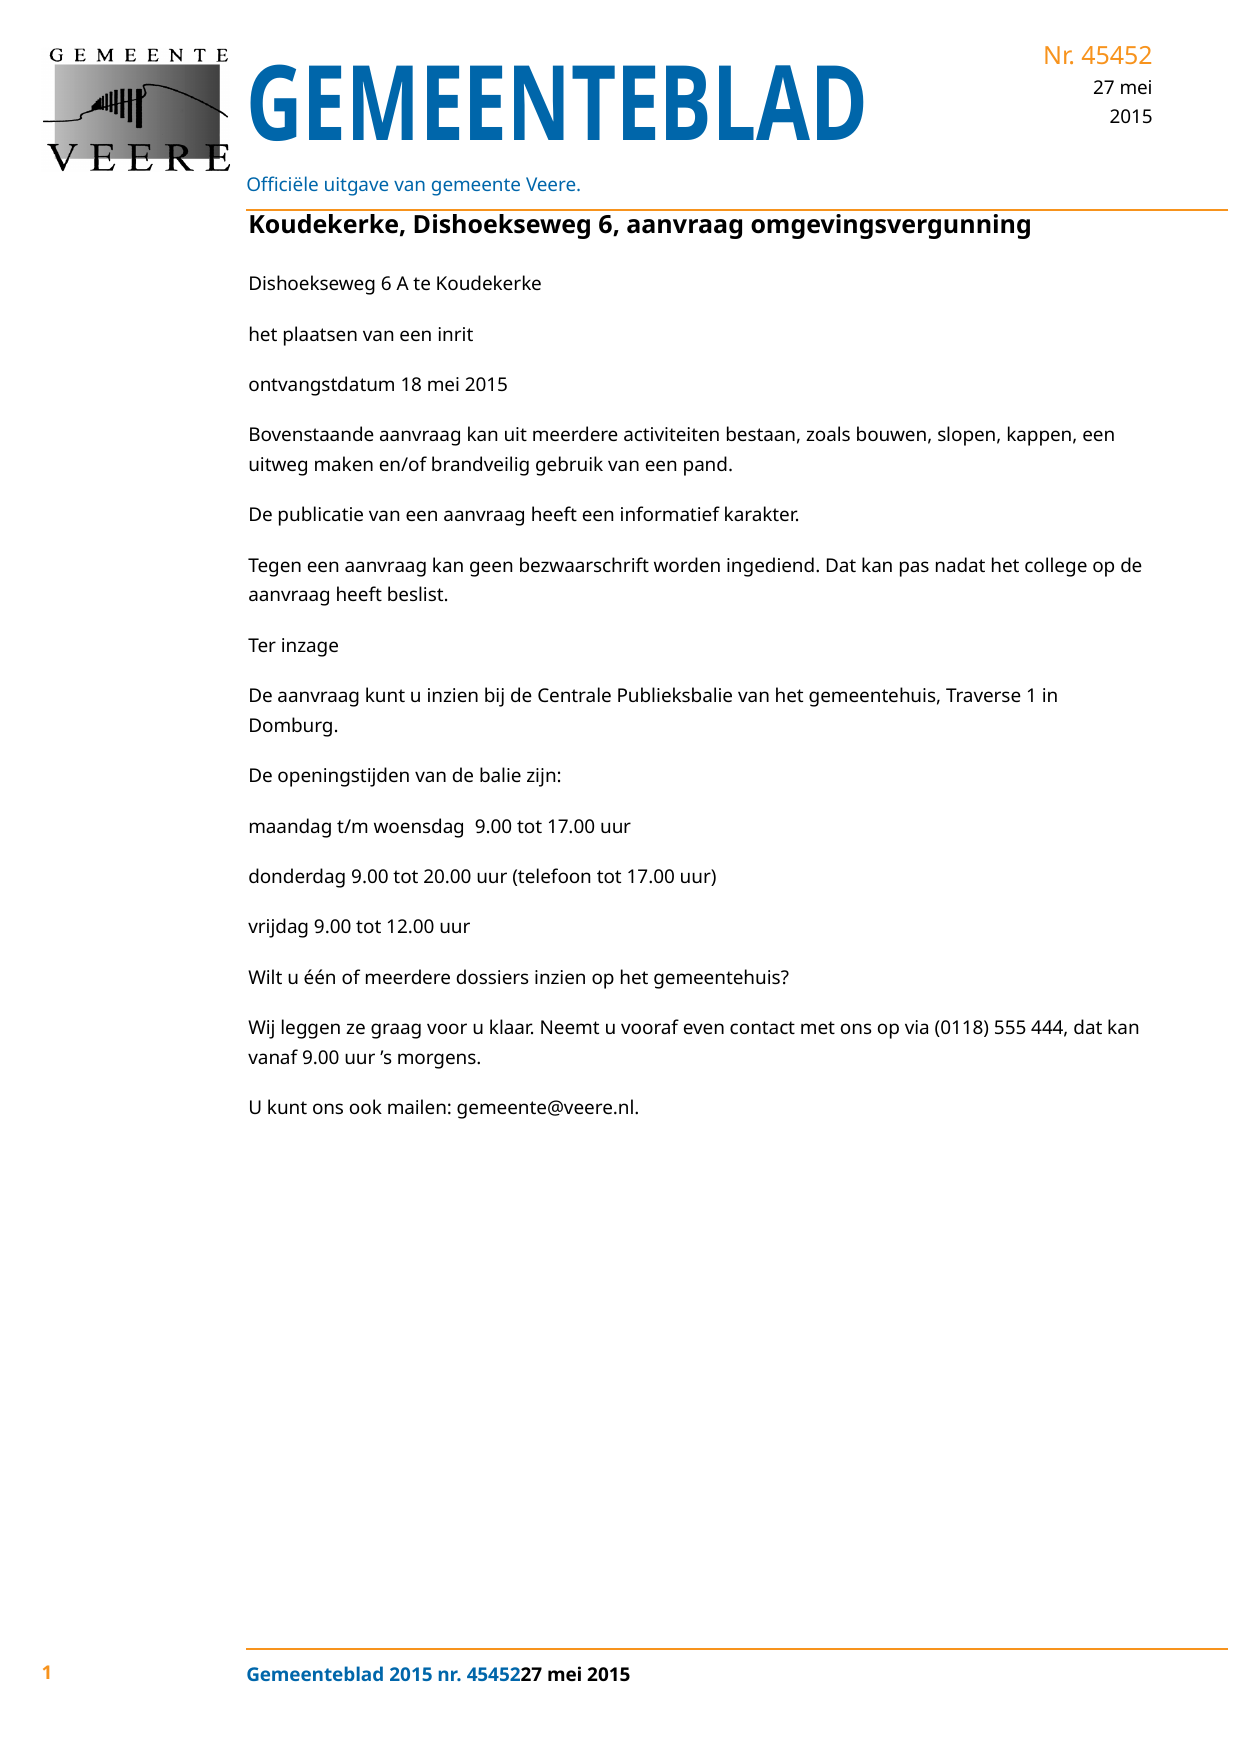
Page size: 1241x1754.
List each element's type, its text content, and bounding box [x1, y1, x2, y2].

text Bovenstaande aanvraag kan uit meerdere activiteiten bestaan, zoals bouwen, slopen, kappen, een uitweg maken en/of brandveilig gebruik van een pand. [248, 422, 1152, 477]
text ontvangstdatum 18 mei 2015 [248, 371, 1152, 397]
text Ter inzage [248, 632, 1152, 658]
text De publicatie van een aanvraag heeft een informatief karakter. [248, 502, 1152, 527]
text Dishoekseweg 6 A te Koudekerke [248, 270, 1152, 296]
text vrijdag 9.00 tot 12.00 uur [248, 914, 1152, 939]
text Wilt u één of meerdere dossiers inzien op het gemeentehuis? [248, 964, 1152, 990]
text Tegen een aanvraag kan geen bezwaarschrift worden ingediend. Dat kan pas nadat het college op de aanvraag heeft beslist. [248, 552, 1152, 607]
text De openingstijden van de balie zijn: [248, 762, 1152, 788]
text Wij leggen ze graag voor u klaar. Neemt u vooraf even contact met ons op via (0118) 555 444, dat kan vanaf 9.00 uur ’s morgens. [248, 1014, 1152, 1070]
text het plaatsen van een inrit [248, 321, 1152, 346]
text De aanvraag kunt u inzien bij de Centrale Publieksbalie van het gemeentehuis, Traverse 1 in Domburg. [248, 682, 1152, 738]
text U kunt ons ook mailen: gemeente@veere.nl. [248, 1094, 1152, 1120]
picture [41, 47, 231, 172]
text Koudekerke, Dishoekseweg 6, aanvraag omgevingsvergunning [248, 211, 1152, 241]
text maandag t/m woensdag 9.00 tot 17.00 uur [248, 813, 1152, 838]
text donderdag 9.00 tot 20.00 uur (telefoon tot 17.00 uur) [248, 863, 1152, 889]
